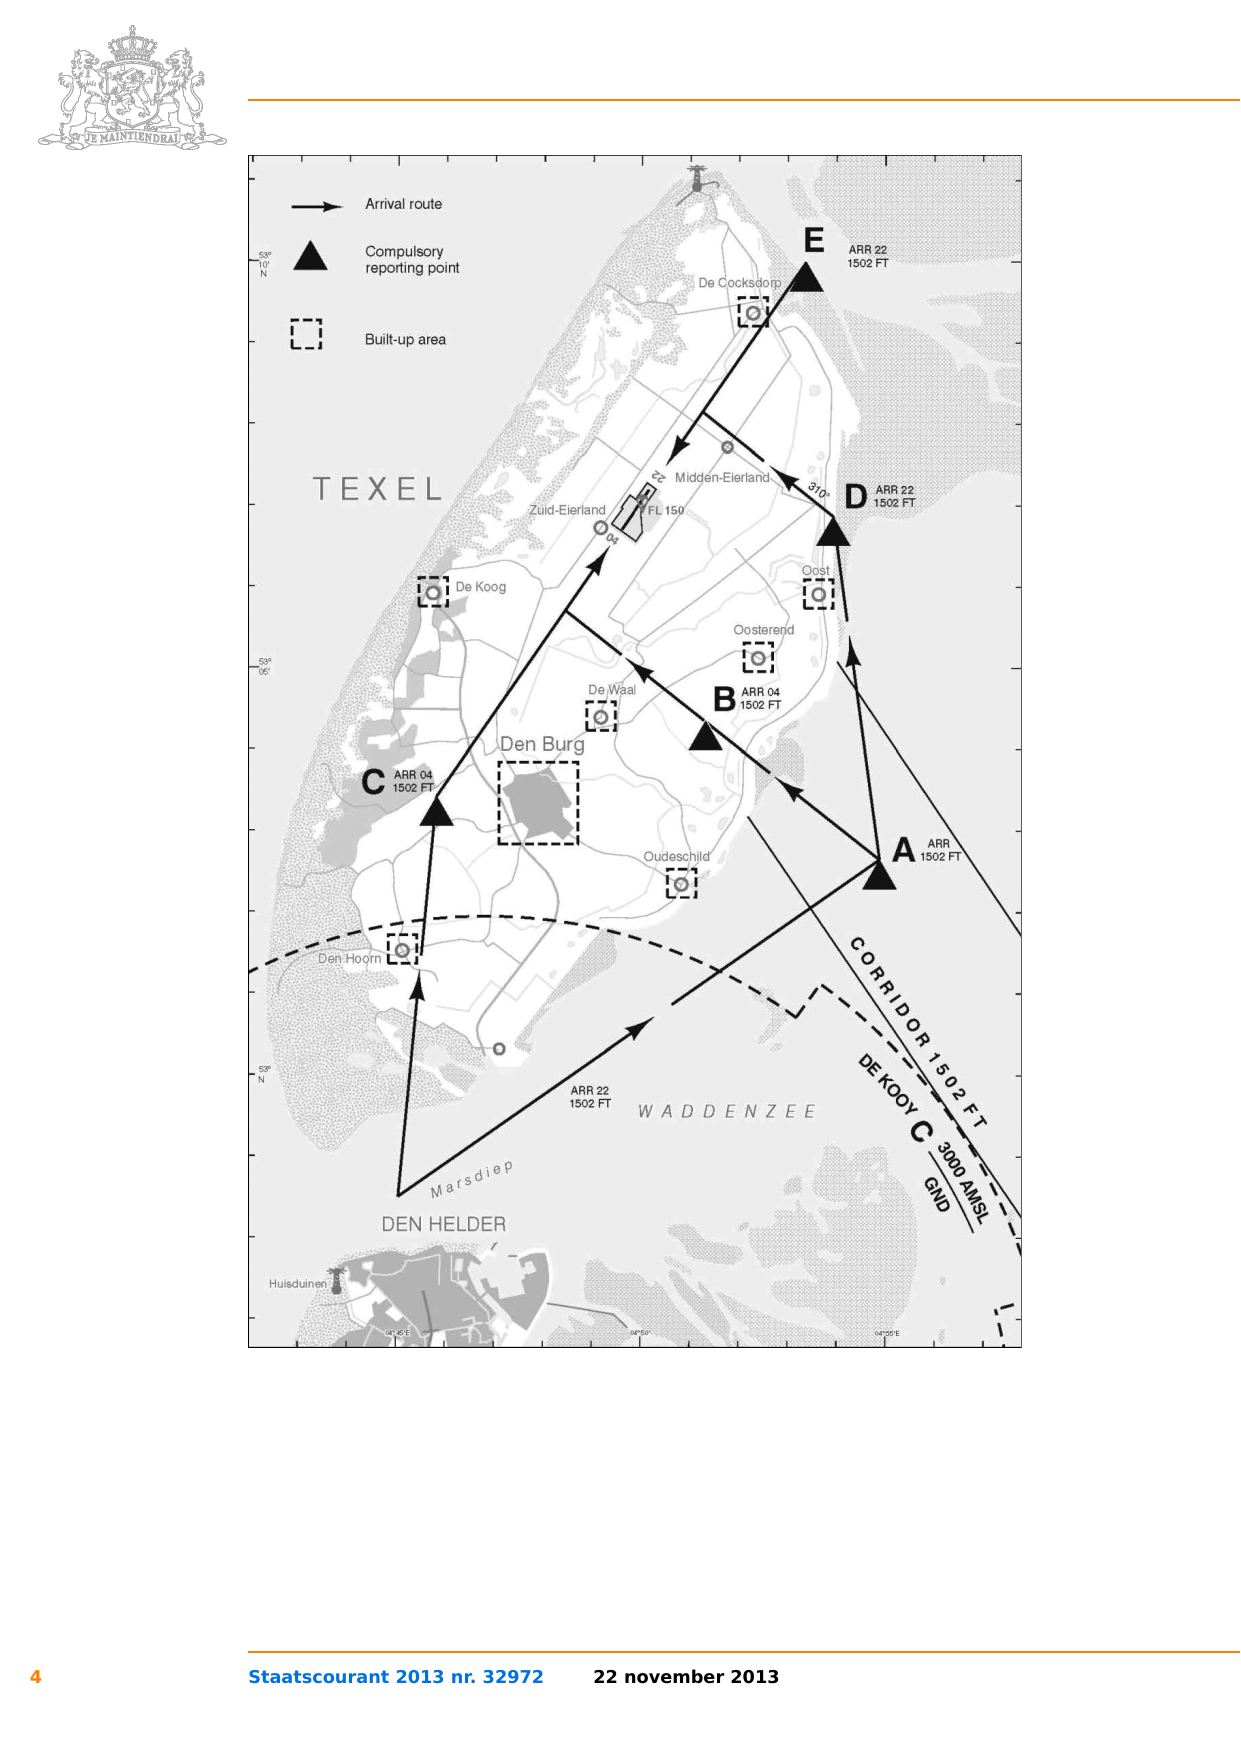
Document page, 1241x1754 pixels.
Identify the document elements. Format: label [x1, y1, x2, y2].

picture [248, 155, 1022, 1348]
picture [38, 25, 227, 150]
